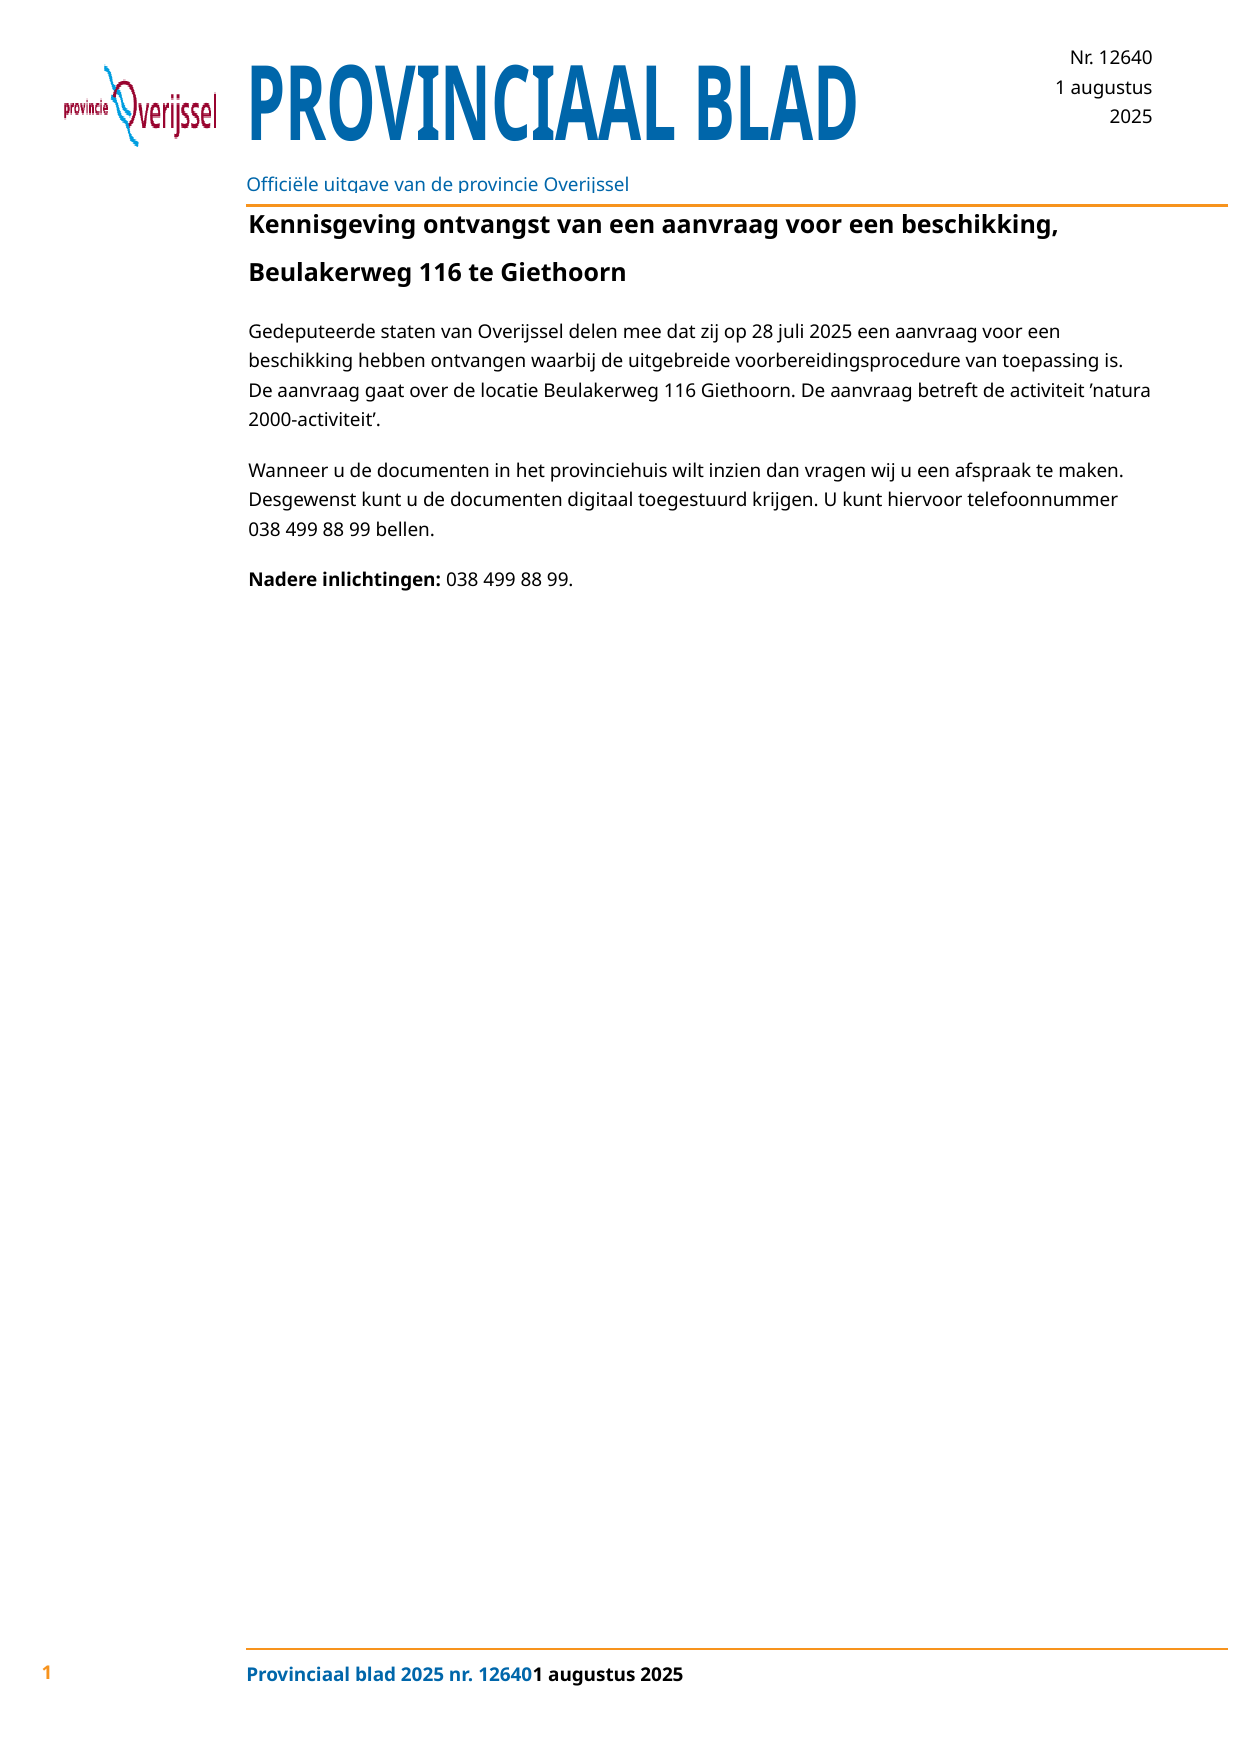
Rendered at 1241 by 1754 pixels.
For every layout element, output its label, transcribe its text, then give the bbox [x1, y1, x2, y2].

text Kennisgeving ontvangst van een aanvraag voor een beschikking, Beulakerweg 116 te Giethoorn [248, 207, 1152, 288]
text Nadere inlichtingen: 038 499 88 99. [248, 567, 1152, 592]
text Wanneer u de documenten in het provinciehuis wilt inzien dan vragen wij u een afspraak te maken. Desgewenst kunt u de documenten digitaal toegestuurd krijgen. U kunt hiervoor telefoonnummer 038 499 88 99 bellen. [248, 457, 1152, 542]
text Gedeputeerde staten van Overijssel delen mee dat zij op 28 juli 2025 een aanvraag voor een beschikking hebben ontvangen waarbij de uitgebreide voorbereidingsprocedure van toepassing is. De aanvraag gaat over de locatie Beulakerweg 116 Giethoorn. De aanvraag betreft de activiteit ’natura 2000-activiteit’. [248, 318, 1152, 432]
picture [41, 47, 231, 172]
